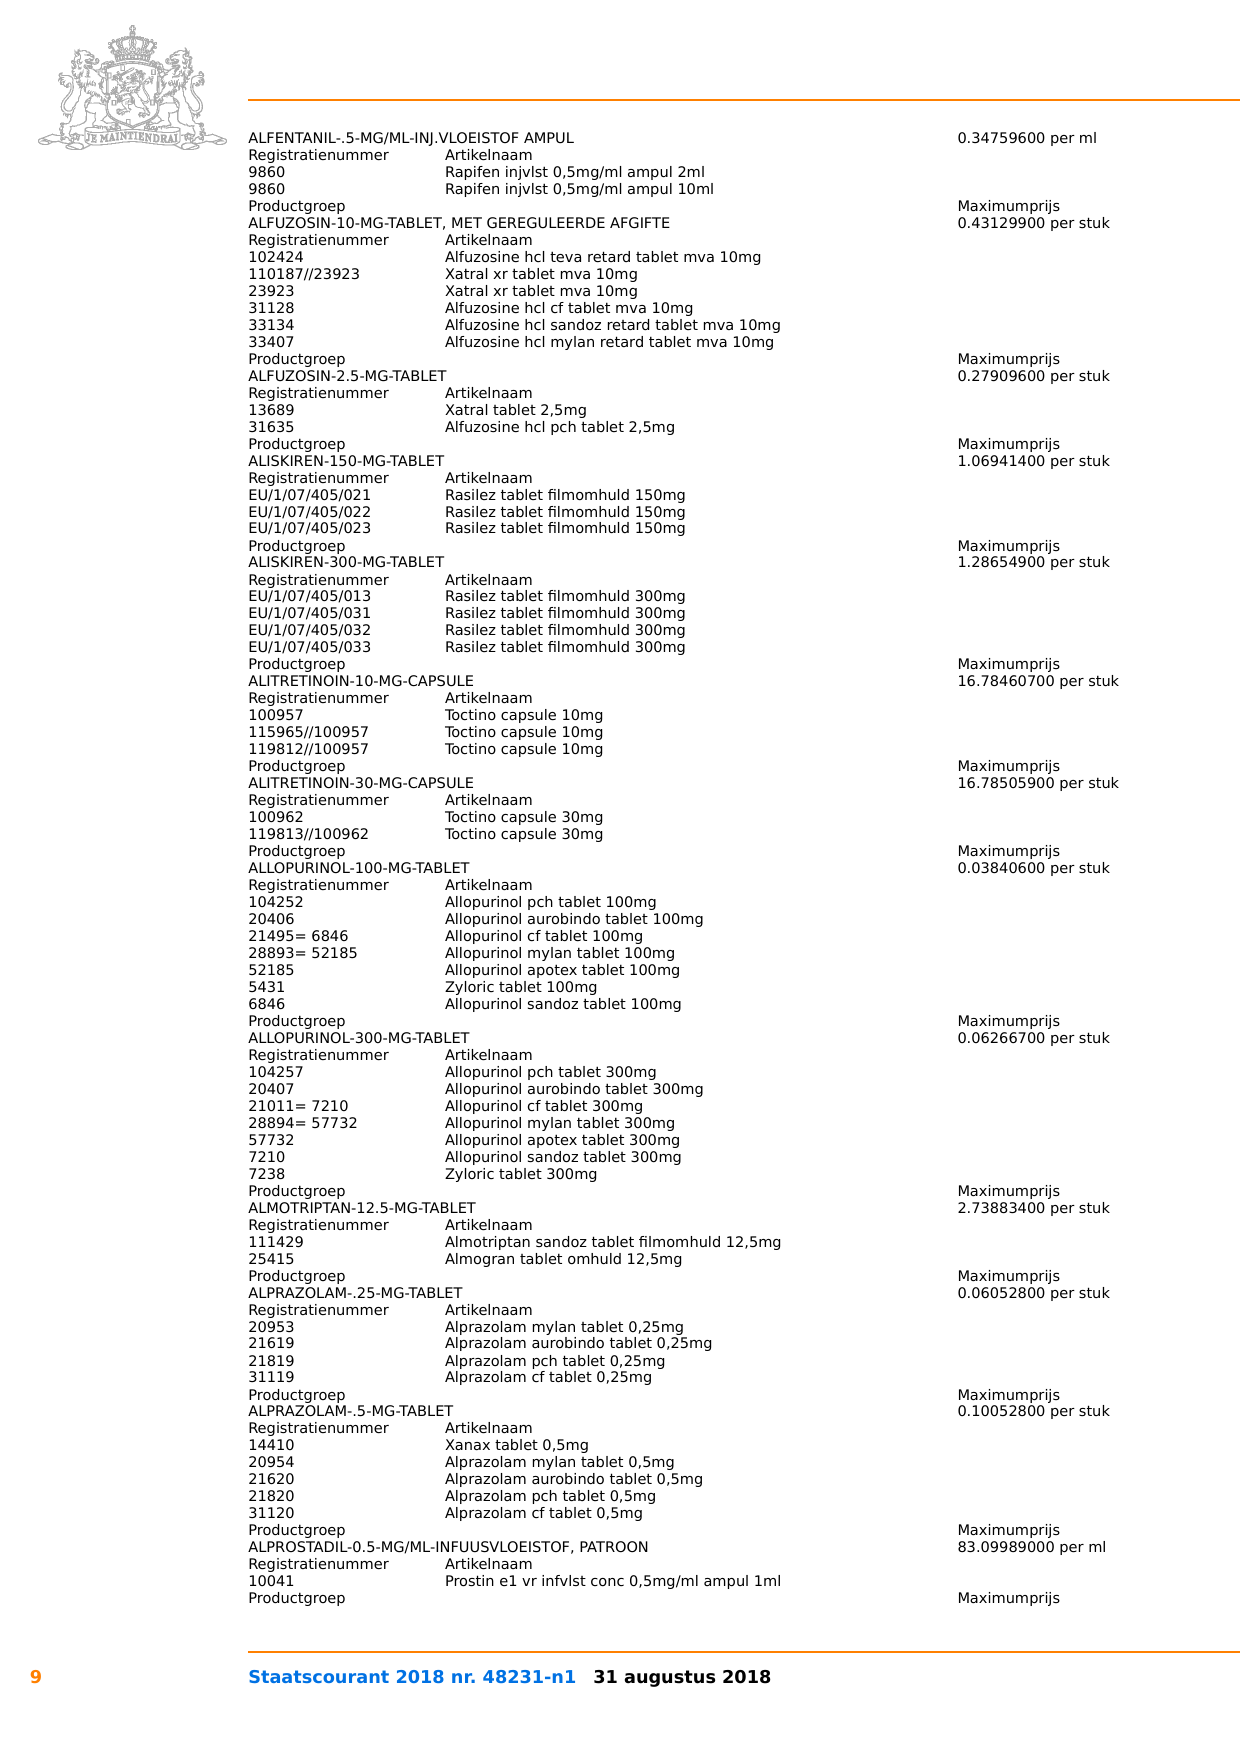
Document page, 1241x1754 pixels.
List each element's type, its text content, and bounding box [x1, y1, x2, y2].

table_cell Registratienummer [248, 385, 439, 402]
table_cell 16.78460700 per stuk [951, 673, 1163, 690]
table_cell 31128 [248, 300, 439, 317]
table_cell 9860 [248, 164, 439, 181]
table_cell 23923 [248, 283, 439, 300]
table_cell Artikelnaam [439, 690, 951, 707]
table_cell Rasilez tablet filmomhuld 150mg [439, 486, 951, 503]
table_cell [951, 962, 1163, 979]
table_cell 102424 [248, 249, 439, 266]
table_cell Artikelnaam [439, 470, 951, 486]
table_cell Alprazolam mylan tablet 0,5mg [439, 1454, 951, 1471]
table_cell [439, 1013, 951, 1030]
table_cell 28893= 52185 [248, 945, 439, 962]
table_cell [439, 656, 951, 673]
table_cell [951, 571, 1163, 588]
table_cell 16.78505900 per stuk [951, 775, 1163, 792]
table_cell 57732 [248, 1132, 439, 1149]
table_cell Almotriptan sandoz tablet filmomhuld 12,5mg [439, 1234, 951, 1251]
table_cell Artikelnaam [439, 1556, 951, 1573]
table_cell Registratienummer [248, 1420, 439, 1437]
table_cell Productgroep [248, 656, 439, 673]
table_cell Allopurinol apotex tablet 100mg [439, 962, 951, 979]
table_cell [951, 249, 1163, 266]
table_cell 0.27909600 per stuk [951, 368, 1163, 384]
table_cell Productgroep [248, 538, 439, 554]
table_cell EU/1/07/405/023 [248, 520, 439, 537]
table_cell 0.10052800 per stuk [951, 1403, 1163, 1420]
table_cell Toctino capsule 10mg [439, 724, 951, 741]
table_cell Artikelnaam [439, 1217, 951, 1233]
table_cell [951, 639, 1163, 656]
table_cell [951, 419, 1163, 436]
table_cell EU/1/07/405/021 [248, 486, 439, 503]
table_cell [951, 1454, 1163, 1471]
table_cell [951, 520, 1163, 537]
table_cell Alprazolam aurobindo tablet 0,25mg [439, 1335, 951, 1352]
table_cell [951, 1301, 1163, 1318]
table_cell [439, 758, 951, 775]
table_cell Alfuzosine hcl sandoz retard tablet mva 10mg [439, 317, 951, 334]
table_cell [951, 1064, 1163, 1081]
table_cell 5431 [248, 979, 439, 996]
table_cell [439, 351, 951, 368]
table_cell Alprazolam pch tablet 0,5mg [439, 1488, 951, 1505]
table_cell [951, 164, 1163, 181]
table_cell 20953 [248, 1319, 439, 1335]
table_cell 0.03840600 per stuk [951, 860, 1163, 877]
table_cell Allopurinol pch tablet 100mg [439, 894, 951, 911]
table_cell Alprazolam pch tablet 0,25mg [439, 1353, 951, 1369]
table_cell Productgroep [248, 1013, 439, 1030]
table_cell Xatral xr tablet mva 10mg [439, 283, 951, 300]
table_cell 2.73883400 per stuk [951, 1200, 1163, 1217]
table_cell 21011= 7210 [248, 1098, 439, 1115]
table_cell Maximumprijs [951, 198, 1163, 215]
table_cell 104257 [248, 1064, 439, 1081]
table_cell ALPROSTADIL-0.5-MG/ML-INFUUSVLOEISTOF, PATROON [248, 1539, 951, 1556]
table_cell Maximumprijs [951, 1013, 1163, 1030]
table_cell Rasilez tablet filmomhuld 300mg [439, 588, 951, 605]
table_cell 6846 [248, 996, 439, 1013]
table_cell [951, 1369, 1163, 1386]
table_cell [951, 1505, 1163, 1522]
table_cell Xatral xr tablet mva 10mg [439, 266, 951, 283]
table_cell [951, 232, 1163, 249]
table_cell Maximumprijs [951, 1590, 1163, 1607]
table_cell Registratienummer [248, 690, 439, 707]
table_cell [951, 1573, 1163, 1590]
table_cell [951, 1488, 1163, 1505]
table_cell Registratienummer [248, 1556, 439, 1573]
table_cell [951, 283, 1163, 300]
table_cell [951, 1234, 1163, 1251]
table_cell Registratienummer [248, 1217, 439, 1233]
table_cell [951, 1115, 1163, 1132]
table_cell 33407 [248, 334, 439, 351]
table_cell Alfuzosine hcl pch tablet 2,5mg [439, 419, 951, 436]
table_cell Almogran tablet omhuld 12,5mg [439, 1251, 951, 1267]
picture [38, 25, 227, 150]
table_cell [951, 1437, 1163, 1454]
table_cell 104252 [248, 894, 439, 911]
table_cell Artikelnaam [439, 147, 951, 164]
table_cell [951, 1217, 1163, 1233]
table_cell [951, 605, 1163, 622]
table_cell 10041 [248, 1573, 439, 1590]
table_cell Maximumprijs [951, 1183, 1163, 1199]
table_cell 119812//100957 [248, 741, 439, 758]
table_cell [951, 1166, 1163, 1183]
table_cell [951, 911, 1163, 928]
table_cell 20954 [248, 1454, 439, 1471]
table_cell 21820 [248, 1488, 439, 1505]
table_cell Maximumprijs [951, 1522, 1163, 1539]
table_cell 14410 [248, 1437, 439, 1454]
table_cell Rapifen injvlst 0,5mg/ml ampul 2ml [439, 164, 951, 181]
table_cell 21619 [248, 1335, 439, 1352]
table_cell [951, 724, 1163, 741]
table_cell 31635 [248, 419, 439, 436]
table_cell 13689 [248, 402, 439, 418]
table_cell [951, 181, 1163, 198]
table_cell 31120 [248, 1505, 439, 1522]
table_cell 119813//100962 [248, 826, 439, 843]
table_cell Allopurinol aurobindo tablet 100mg [439, 911, 951, 928]
table_cell [951, 1319, 1163, 1335]
table_cell ALFUZOSIN-2.5-MG-TABLET [248, 368, 951, 384]
table_cell [439, 1522, 951, 1539]
table_cell Alfuzosine hcl cf tablet mva 10mg [439, 300, 951, 317]
table_cell [951, 1132, 1163, 1149]
table_cell Rasilez tablet filmomhuld 150mg [439, 504, 951, 520]
table_cell [951, 147, 1163, 164]
table_cell Alprazolam mylan tablet 0,25mg [439, 1319, 951, 1335]
table_cell Toctino capsule 10mg [439, 741, 951, 758]
table_cell [951, 300, 1163, 317]
table_cell Toctino capsule 10mg [439, 707, 951, 724]
table_cell [951, 1335, 1163, 1352]
table_cell EU/1/07/405/032 [248, 622, 439, 639]
table_cell Allopurinol apotex tablet 300mg [439, 1132, 951, 1149]
table_cell [951, 690, 1163, 707]
table_cell Maximumprijs [951, 758, 1163, 775]
table_cell Alprazolam aurobindo tablet 0,5mg [439, 1471, 951, 1488]
table_cell 83.09989000 per ml [951, 1539, 1163, 1556]
table_cell [951, 1047, 1163, 1064]
table_cell Zyloric tablet 100mg [439, 979, 951, 996]
table_cell Maximumprijs [951, 656, 1163, 673]
table_cell 0.06052800 per stuk [951, 1285, 1163, 1301]
table_cell [951, 266, 1163, 283]
table_cell [951, 894, 1163, 911]
table_cell Maximumprijs [951, 1386, 1163, 1403]
table_cell Xanax tablet 0,5mg [439, 1437, 951, 1454]
table_cell ALISKIREN-300-MG-TABLET [248, 554, 951, 571]
table_cell ALFENTANIL-.5-MG/ML-INJ.VLOEISTOF AMPUL [248, 130, 951, 147]
table_cell 0.43129900 per stuk [951, 215, 1163, 232]
table_cell [951, 504, 1163, 520]
table_cell 9860 [248, 181, 439, 198]
table_cell [951, 928, 1163, 945]
table_cell ALLOPURINOL-100-MG-TABLET [248, 860, 951, 877]
table_cell Maximumprijs [951, 1268, 1163, 1284]
table_cell 33134 [248, 317, 439, 334]
table_cell 100962 [248, 809, 439, 826]
table_cell [439, 1183, 951, 1199]
table_cell [439, 1386, 951, 1403]
table_cell [951, 334, 1163, 351]
table_cell Maximumprijs [951, 351, 1163, 368]
table_cell Allopurinol pch tablet 300mg [439, 1064, 951, 1081]
table_cell 0.34759600 per ml [951, 130, 1163, 147]
table_cell EU/1/07/405/013 [248, 588, 439, 605]
table_cell [951, 622, 1163, 639]
table_cell [951, 1556, 1163, 1573]
table_cell Registratienummer [248, 470, 439, 486]
table_cell 21819 [248, 1353, 439, 1369]
table_cell Artikelnaam [439, 792, 951, 809]
table_cell [439, 198, 951, 215]
table_cell 111429 [248, 1234, 439, 1251]
table_cell [951, 707, 1163, 724]
table_cell Artikelnaam [439, 1301, 951, 1318]
table_cell ALISKIREN-150-MG-TABLET [248, 453, 951, 469]
table_cell [951, 1471, 1163, 1488]
table_cell 115965//100957 [248, 724, 439, 741]
table_cell Registratienummer [248, 792, 439, 809]
table_cell Xatral tablet 2,5mg [439, 402, 951, 418]
table_cell Toctino capsule 30mg [439, 826, 951, 843]
table_cell [951, 1098, 1163, 1115]
table_cell [439, 843, 951, 860]
table_cell [951, 809, 1163, 826]
table_cell [951, 826, 1163, 843]
table_cell Productgroep [248, 1590, 439, 1607]
table_cell Alprazolam cf tablet 0,5mg [439, 1505, 951, 1522]
table_cell [951, 1251, 1163, 1267]
table_cell 25415 [248, 1251, 439, 1267]
table_cell Rasilez tablet filmomhuld 300mg [439, 605, 951, 622]
table_cell Artikelnaam [439, 232, 951, 249]
table_cell 20407 [248, 1081, 439, 1098]
table_cell [439, 436, 951, 452]
table_cell [439, 1268, 951, 1284]
table_cell 21495= 6846 [248, 928, 439, 945]
table_cell Allopurinol sandoz tablet 300mg [439, 1149, 951, 1166]
table_cell Productgroep [248, 1386, 439, 1403]
table_cell [439, 1590, 951, 1607]
table_cell EU/1/07/405/022 [248, 504, 439, 520]
table_cell Productgroep [248, 1268, 439, 1284]
table_cell ALMOTRIPTAN-12.5-MG-TABLET [248, 1200, 951, 1217]
table_cell Artikelnaam [439, 571, 951, 588]
table_cell Zyloric tablet 300mg [439, 1166, 951, 1183]
table_cell [951, 588, 1163, 605]
table_cell Registratienummer [248, 877, 439, 894]
table_cell 1.28654900 per stuk [951, 554, 1163, 571]
table_cell Productgroep [248, 351, 439, 368]
table_cell [951, 979, 1163, 996]
table_cell Productgroep [248, 198, 439, 215]
table_cell Allopurinol mylan tablet 100mg [439, 945, 951, 962]
table_cell 1.06941400 per stuk [951, 453, 1163, 469]
table_cell Registratienummer [248, 571, 439, 588]
table_cell Registratienummer [248, 232, 439, 249]
table_cell Allopurinol cf tablet 300mg [439, 1098, 951, 1115]
table_cell [951, 996, 1163, 1013]
table_cell 52185 [248, 962, 439, 979]
table_cell ALPRAZOLAM-.5-MG-TABLET [248, 1403, 951, 1420]
table_cell [951, 385, 1163, 402]
table_cell [951, 317, 1163, 334]
table_cell Prostin e1 vr infvlst conc 0,5mg/ml ampul 1ml [439, 1573, 951, 1590]
table_cell Artikelnaam [439, 1047, 951, 1064]
table_cell Artikelnaam [439, 385, 951, 402]
table_cell Allopurinol sandoz tablet 100mg [439, 996, 951, 1013]
table_cell Allopurinol cf tablet 100mg [439, 928, 951, 945]
table_cell ALITRETINOIN-10-MG-CAPSULE [248, 673, 951, 690]
table_cell Toctino capsule 30mg [439, 809, 951, 826]
table_cell Allopurinol aurobindo tablet 300mg [439, 1081, 951, 1098]
table_cell Productgroep [248, 1522, 439, 1539]
table_cell 0.06266700 per stuk [951, 1030, 1163, 1047]
table_cell [951, 1149, 1163, 1166]
table_cell 110187//23923 [248, 266, 439, 283]
table_cell Alprazolam cf tablet 0,25mg [439, 1369, 951, 1386]
table_cell Maximumprijs [951, 538, 1163, 554]
table_cell Registratienummer [248, 147, 439, 164]
table_cell Registratienummer [248, 1047, 439, 1064]
table_cell ALFUZOSIN-10-MG-TABLET, MET GEREGULEERDE AFGIFTE [248, 215, 951, 232]
table_cell [951, 1420, 1163, 1437]
table_cell 28894= 57732 [248, 1115, 439, 1132]
table_cell [951, 877, 1163, 894]
table_cell Registratienummer [248, 1301, 439, 1318]
table_cell 100957 [248, 707, 439, 724]
table_cell 21620 [248, 1471, 439, 1488]
table_cell ALITRETINOIN-30-MG-CAPSULE [248, 775, 951, 792]
table_cell [951, 1081, 1163, 1098]
table_cell Maximumprijs [951, 436, 1163, 452]
table_cell ALLOPURINOL-300-MG-TABLET [248, 1030, 951, 1047]
table_cell Alfuzosine hcl teva retard tablet mva 10mg [439, 249, 951, 266]
table_cell Rasilez tablet filmomhuld 300mg [439, 639, 951, 656]
table_cell [951, 945, 1163, 962]
table_cell [951, 486, 1163, 503]
table_cell EU/1/07/405/031 [248, 605, 439, 622]
table_cell 7210 [248, 1149, 439, 1166]
table_cell Productgroep [248, 436, 439, 452]
table_cell [951, 741, 1163, 758]
table_cell [951, 792, 1163, 809]
table_cell EU/1/07/405/033 [248, 639, 439, 656]
table_cell 7238 [248, 1166, 439, 1183]
table_cell Artikelnaam [439, 1420, 951, 1437]
table_cell [951, 1353, 1163, 1369]
table_cell ALPRAZOLAM-.25-MG-TABLET [248, 1285, 951, 1301]
table_cell 20406 [248, 911, 439, 928]
table_cell Productgroep [248, 843, 439, 860]
table_cell Productgroep [248, 1183, 439, 1199]
table_cell Artikelnaam [439, 877, 951, 894]
table_cell [951, 470, 1163, 486]
table_cell Rapifen injvlst 0,5mg/ml ampul 10ml [439, 181, 951, 198]
table_cell Maximumprijs [951, 843, 1163, 860]
table_cell Alfuzosine hcl mylan retard tablet mva 10mg [439, 334, 951, 351]
table_cell [951, 402, 1163, 418]
table_cell Allopurinol mylan tablet 300mg [439, 1115, 951, 1132]
table_cell 31119 [248, 1369, 439, 1386]
table_cell Rasilez tablet filmomhuld 150mg [439, 520, 951, 537]
table_cell Rasilez tablet filmomhuld 300mg [439, 622, 951, 639]
table_cell [439, 538, 951, 554]
table_cell Productgroep [248, 758, 439, 775]
